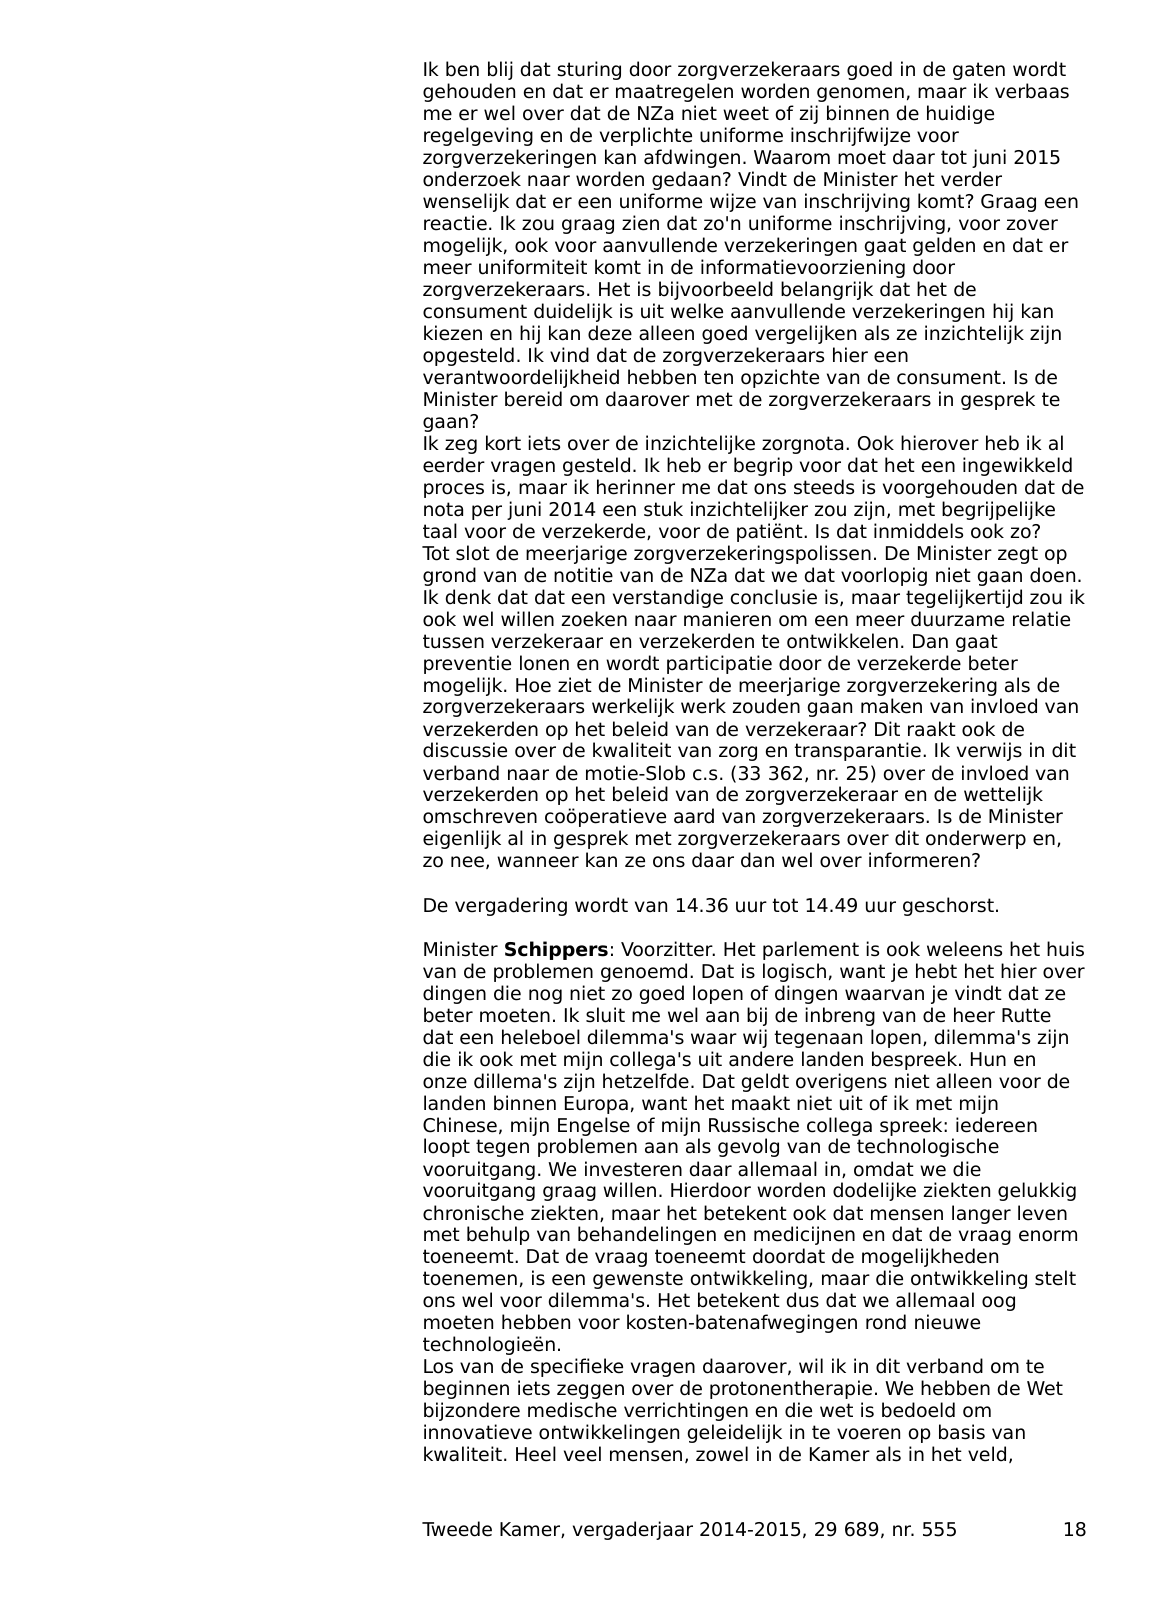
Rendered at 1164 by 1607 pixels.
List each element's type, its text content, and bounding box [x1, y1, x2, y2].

text Ik zeg kort iets over de inzichtelijke zorgnota. Ook hierover heb ik al eerder vragen gesteld. Ik heb er begrip voor dat het een ingewikkeld proces is, maar ik herinner me dat ons steeds is voorgehouden dat de nota per juni 2014 een stuk inzichtelijker zou zijn, met begrijpelijke taal voor de verzekerde, voor de patiënt. Is dat inmiddels ook zo? [422, 433, 1087, 543]
text De vergadering wordt van 14.36 uur tot 14.49 uur geschorst. [422, 894, 1087, 916]
text Tot slot de meerjarige zorgverzekeringspolissen. De Minister zegt op grond van de notitie van de NZa dat we dat voorlopig niet gaan doen. Ik denk dat dat een verstandige conclusie is, maar tegelijkertijd zou ik ook wel willen zoeken naar manieren om een meer duurzame relatie tussen verzekeraar en verzekerden te ontwikkelen. Dan gaat preventie lonen en wordt participatie door de verzekerde beter mogelijk. Hoe ziet de Minister de meerjarige zorgverzekering als de zorgverzekeraars werkelijk werk zouden gaan maken van invloed van verzekerden op het beleid van de verzekeraar? Dit raakt ook de discussie over de kwaliteit van zorg en transparantie. Ik verwijs in dit verband naar de motie-Slob c.s. (33 362, nr. 25) over de invloed van verzekerden op het beleid van de zorgverzekeraar en de wettelijk omschreven coöperatieve aard van zorgverzekeraars. Is de Minister eigenlijk al in gesprek met zorgverzekeraars over dit onderwerp en, zo nee, wanneer kan ze ons daar dan wel over informeren? [422, 543, 1087, 872]
text Ik ben blij dat sturing door zorgverzekeraars goed in de gaten wordt gehouden en dat er maatregelen worden genomen, maar ik verbaas me er wel over dat de NZa niet weet of zij binnen de huidige regelgeving en de verplichte uniforme inschrijfwijze voor zorgverzekeringen kan afdwingen. Waarom moet daar tot juni 2015 onderzoek naar worden gedaan? Vindt de Minister het verder wenselijk dat er een uniforme wijze van inschrijving komt? Graag een reactie. Ik zou graag zien dat zo'n uniforme inschrijving, voor zover mogelijk, ook voor aanvullende verzekeringen gaat gelden en dat er meer uniformiteit komt in de informatievoorziening door zorgverzekeraars. Het is bijvoorbeeld belangrijk dat het de consument duidelijk is uit welke aanvullende verzekeringen hij kan kiezen en hij kan deze alleen goed vergelijken als ze inzichtelijk zijn opgesteld. Ik vind dat de zorgverzekeraars hier een verantwoordelijkheid hebben ten opzichte van de consument. Is de Minister bereid om daarover met de zorgverzekeraars in gesprek te gaan? [422, 59, 1087, 433]
text Minister Schippers: Voorzitter. Het parlement is ook weleens het huis van de problemen genoemd. Dat is logisch, want je hebt het hier over dingen die nog niet zo goed lopen of dingen waarvan je vindt dat ze beter moeten. Ik sluit me wel aan bij de inbreng van de heer Rutte dat een heleboel dilemma's waar wij tegenaan lopen, dilemma's zijn die ik ook met mijn collega's uit andere landen bespreek. Hun en onze dillema's zijn hetzelfde. Dat geldt overigens niet alleen voor de landen binnen Europa, want het maakt niet uit of ik met mijn Chinese, mijn Engelse of mijn Russische collega spreek: iedereen loopt tegen problemen aan als gevolg van de technologische vooruitgang. We investeren daar allemaal in, omdat we die vooruitgang graag willen. Hierdoor worden dodelijke ziekten gelukkig chronische ziekten, maar het betekent ook dat mensen langer leven met behulp van behandelingen en medicijnen en dat de vraag enorm toeneemt. Dat de vraag toeneemt doordat de mogelijkheden toenemen, is een gewenste ontwikkeling, maar die ontwikkeling stelt ons wel voor dilemma's. Het betekent dus dat we allemaal oog moeten hebben voor kosten-batenafwegingen rond nieuwe technologieën. [422, 939, 1087, 1356]
text Los van de specifieke vragen daarover, wil ik in dit verband om te beginnen iets zeggen over de protonentherapie. We hebben de Wet bijzondere medische verrichtingen en die wet is bedoeld om innovatieve ontwikkelingen geleidelijk in te voeren op basis van kwaliteit. Heel veel mensen, zowel in de Kamer als in het veld, [422, 1356, 1087, 1466]
